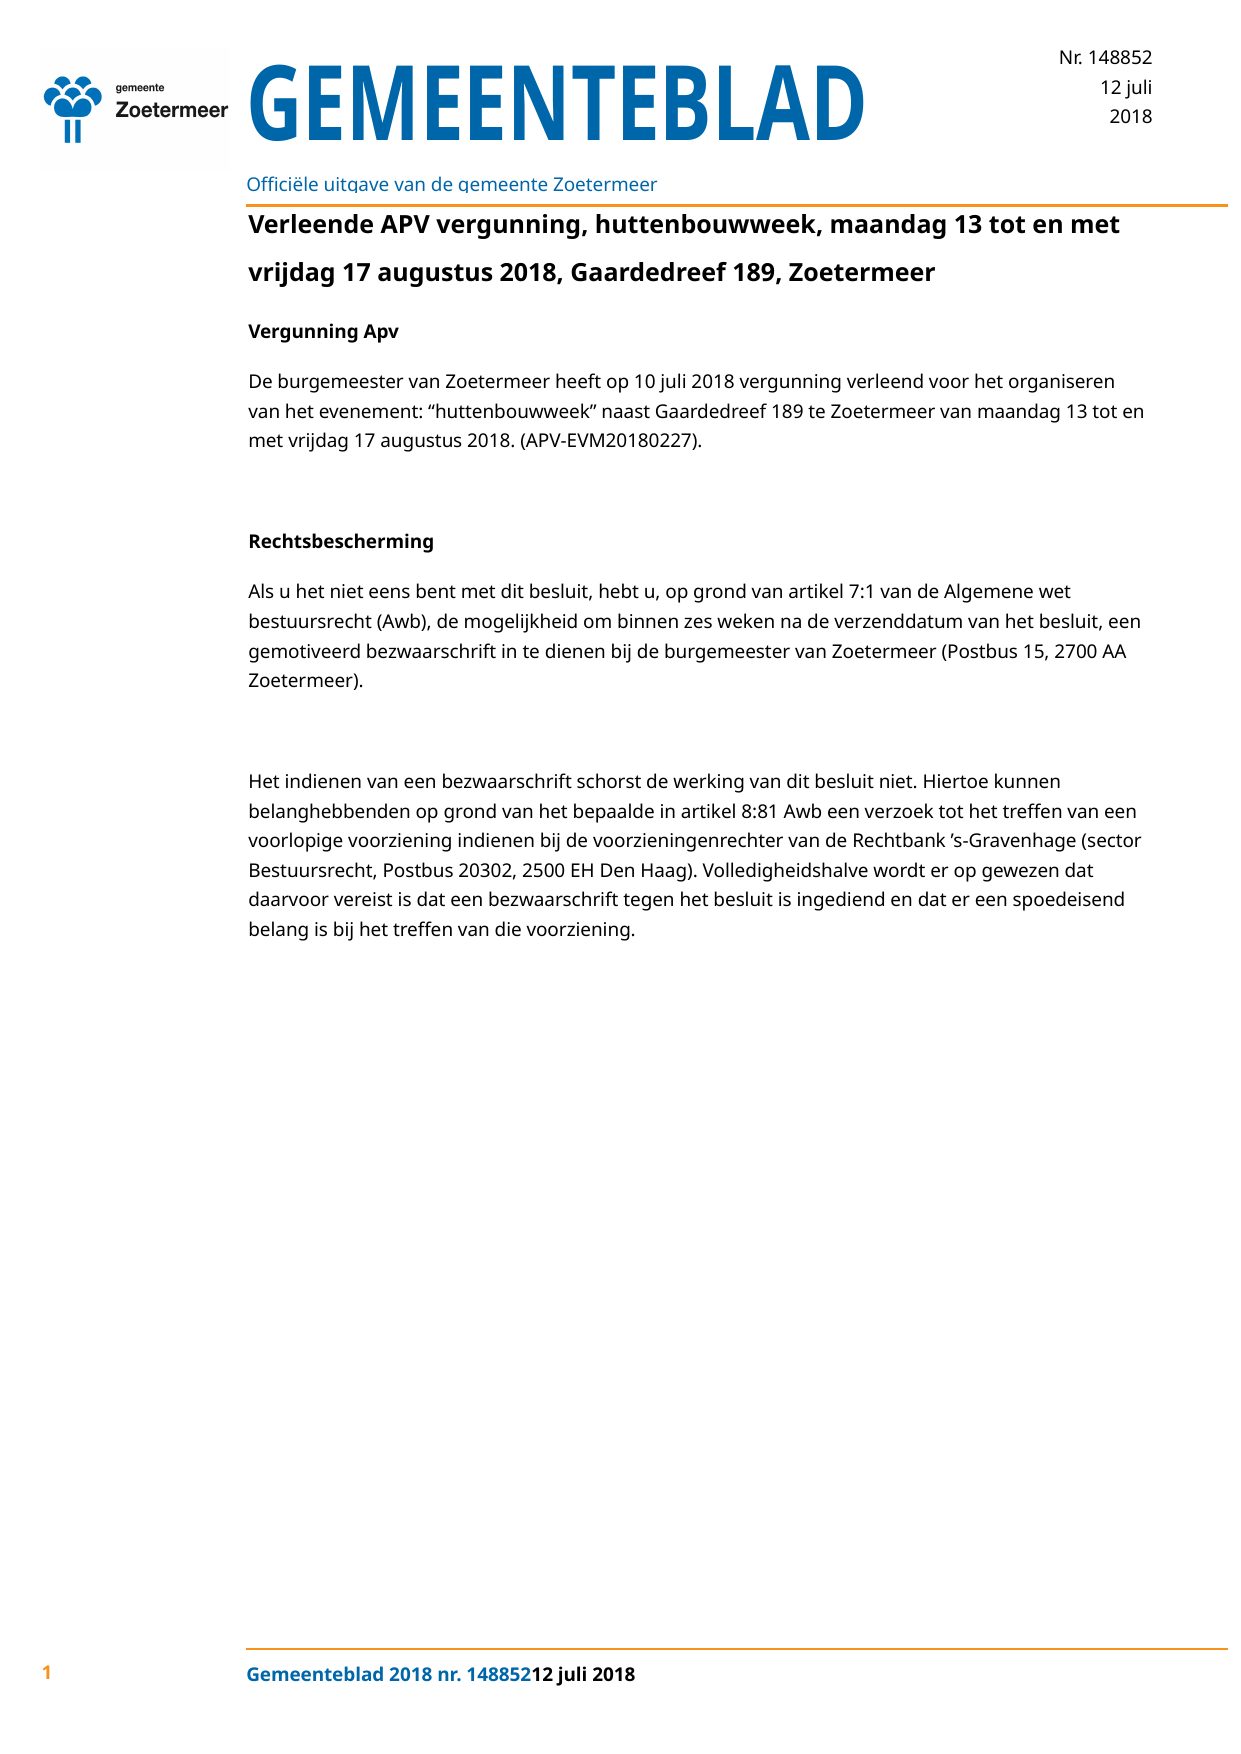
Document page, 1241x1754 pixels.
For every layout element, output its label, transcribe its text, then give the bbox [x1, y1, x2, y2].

text Het indienen van een bezwaarschrift schorst de werking van dit besluit niet. Hiertoe kunnen belanghebbenden op grond van het bepaalde in artikel 8:81 Awb een verzoek tot het treffen van een voorlopige voorziening indienen bij de voorzieningenrechter van de Rechtbank ’s-Gravenhage (sector Bestuursrecht, Postbus 20302, 2500 EH Den Haag). Volledigheidshalve wordt er op gewezen dat daarvoor vereist is dat een bezwaarschrift tegen het besluit is ingediend en dat er een spoedeisend belang is bij het treffen van die voorziening. [248, 768, 1152, 942]
text Verleende APV vergunning, huttenbouwweek, maandag 13 tot en met vrijdag 17 augustus 2018, Gaardedreef 189, Zoetermeer [248, 207, 1152, 288]
text De burgemeester van Zoetermeer heeft op 10 juli 2018 vergunning verleend voor het organiseren van het evenement: “huttenbouwweek” naast Gaardedreef 189 te Zoetermeer van maandag 13 tot en met vrijdag 17 augustus 2018. (APV-EVM20180227). [248, 368, 1152, 453]
text Vergunning Apv [248, 318, 1152, 344]
text Als u het niet eens bent met dit besluit, hebt u, op grond van artikel 7:1 van de Algemene wet bestuursrecht (Awb), de mogelijkheid om binnen zes weken na de verzenddatum van het besluit, een gemotiveerd bezwaarschrift in te dienen bij de burgemeester van Zoetermeer (Postbus 15, 2700 AA Zoetermeer). [248, 579, 1152, 693]
picture [41, 47, 231, 172]
text Rechtsbescherming [248, 528, 1152, 554]
